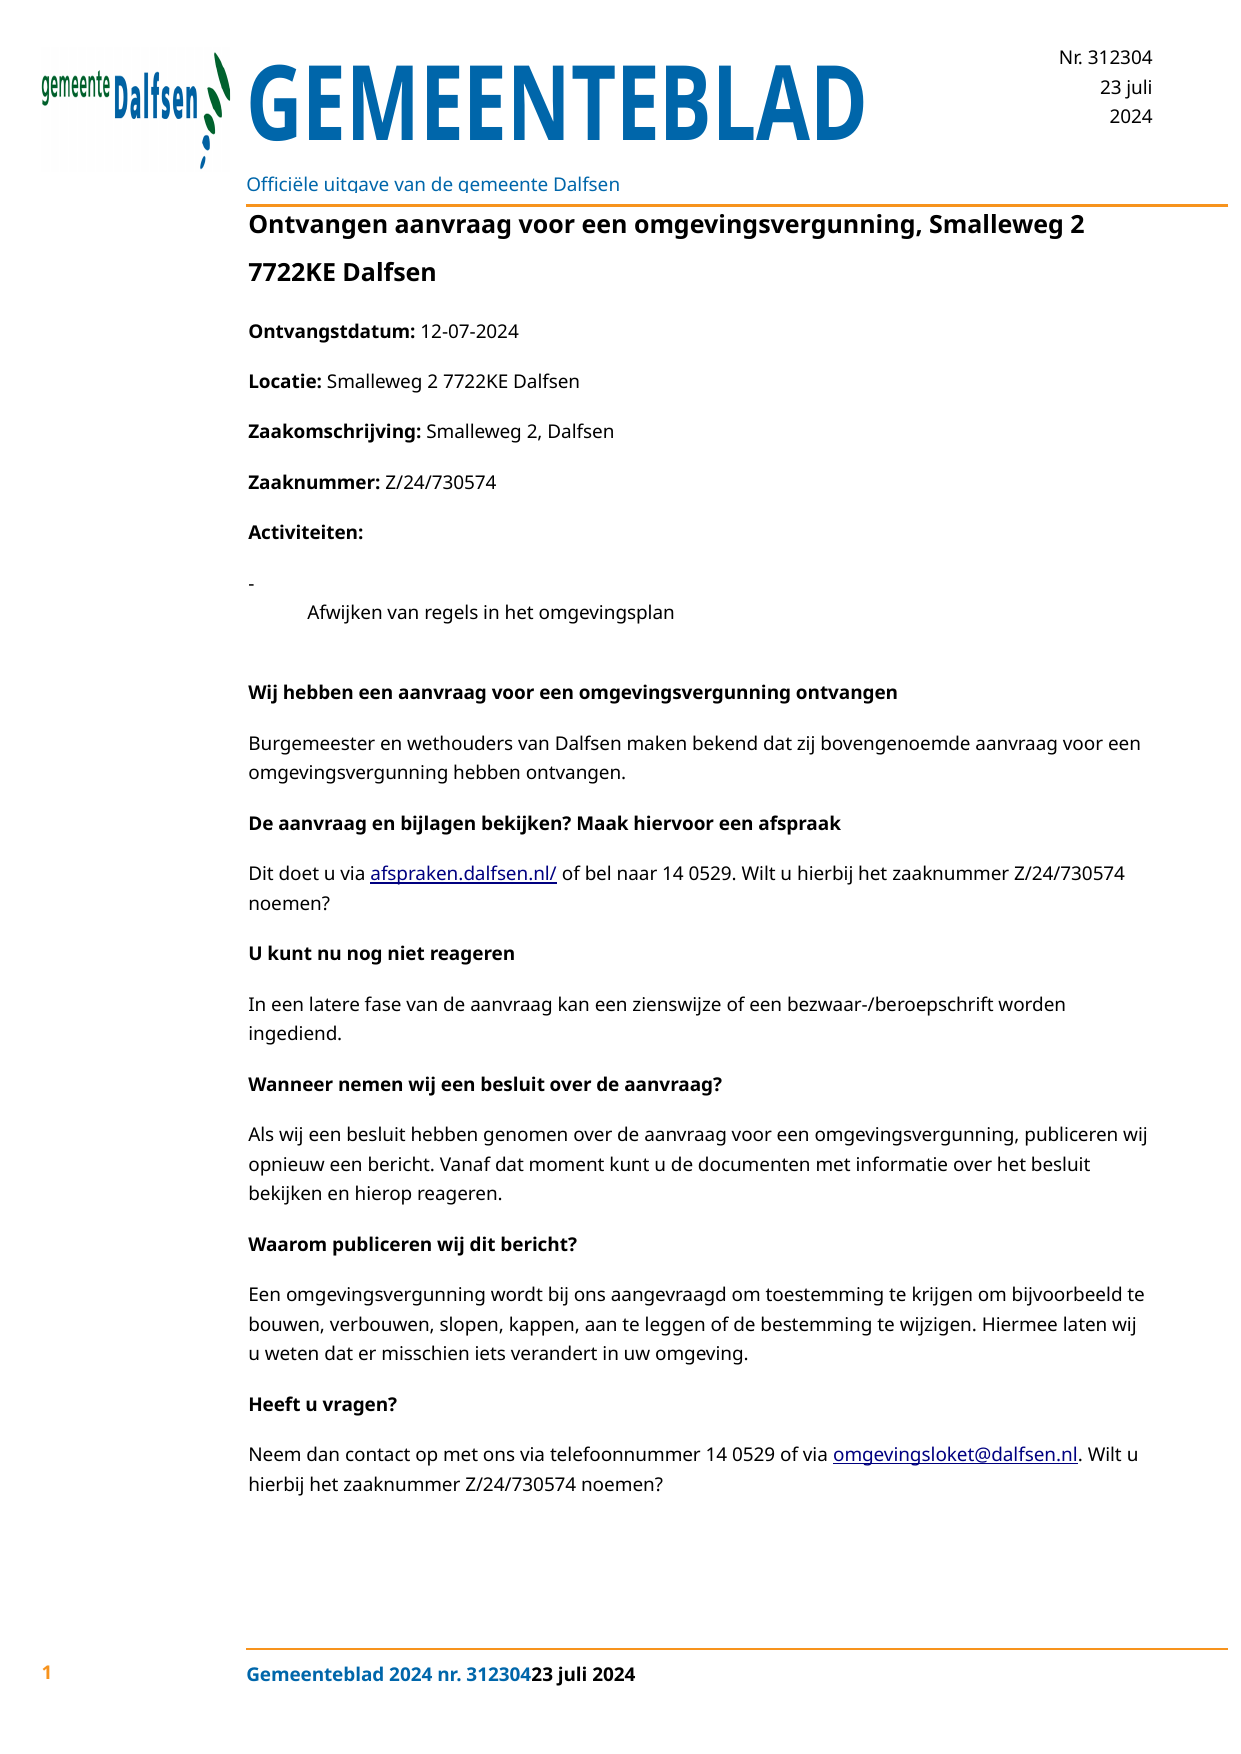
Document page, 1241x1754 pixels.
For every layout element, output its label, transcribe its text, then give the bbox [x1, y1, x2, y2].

text Activiteiten: [248, 519, 1152, 545]
text Als wij een besluit hebben genomen over de aanvraag voor een omgevingsvergunning, publiceren wij opnieuw een bericht. Vanaf dat moment kunt u de documenten met informatie over het besluit bekijken en hierop reageren. [248, 1121, 1152, 1206]
text Ontvangen aanvraag voor een omgevingsvergunning, Smalleweg 2 7722KE Dalfsen [248, 207, 1152, 288]
text Heeft u vragen? [248, 1391, 1152, 1417]
text Zaakomschrijving: Smalleweg 2, Dalfsen [248, 419, 1152, 444]
text In een latere fase van de aanvraag kan een zienswijze of een bezwaar-/beroepschrift worden ingediend. [248, 991, 1152, 1046]
text Een omgevingsvergunning wordt bij ons aangevraagd om toestemming te krijgen om bijvoorbeeld te bouwen, verbouwen, slopen, kappen, aan te leggen of de bestemming te wijzigen. Hiermee laten wij u weten dat er misschien iets verandert in uw omgeving. [248, 1281, 1152, 1366]
list Afwijken van regels in het omgevingsplan [248, 599, 1152, 625]
text Waarom publiceren wij dit bericht? [248, 1231, 1152, 1257]
text Wij hebben een aanvraag voor een omgevingsvergunning ontvangen [248, 679, 1152, 705]
text Burgemeester en wethouders van Dalfsen maken bekend dat zij bovengenoemde aanvraag voor een omgevingsvergunning hebben ontvangen. [248, 730, 1152, 785]
text De aanvraag en bijlagen bekijken? Maak hiervoor een afspraak [248, 810, 1152, 836]
text Dit doet u via afspraken.dalfsen.nl/ of bel naar 14 0529. Wilt u hierbij het zaaknummer Z/24/730574 noemen? [248, 860, 1152, 916]
text Neem dan contact op met ons via telefoonnummer 14 0529 of via omgevingsloket@dalfsen.nl. Wilt u hierbij het zaaknummer Z/24/730574 noemen? [248, 1441, 1152, 1497]
text U kunt nu nog niet reageren [248, 940, 1152, 966]
text Ontvangstdatum: 12-07-2024 [248, 318, 1152, 344]
text Wanneer nemen wij een besluit over de aanvraag? [248, 1071, 1152, 1097]
picture [41, 47, 231, 172]
text Zaaknummer: Z/24/730574 [248, 469, 1152, 495]
text Locatie: Smalleweg 2 7722KE Dalfsen [248, 368, 1152, 394]
